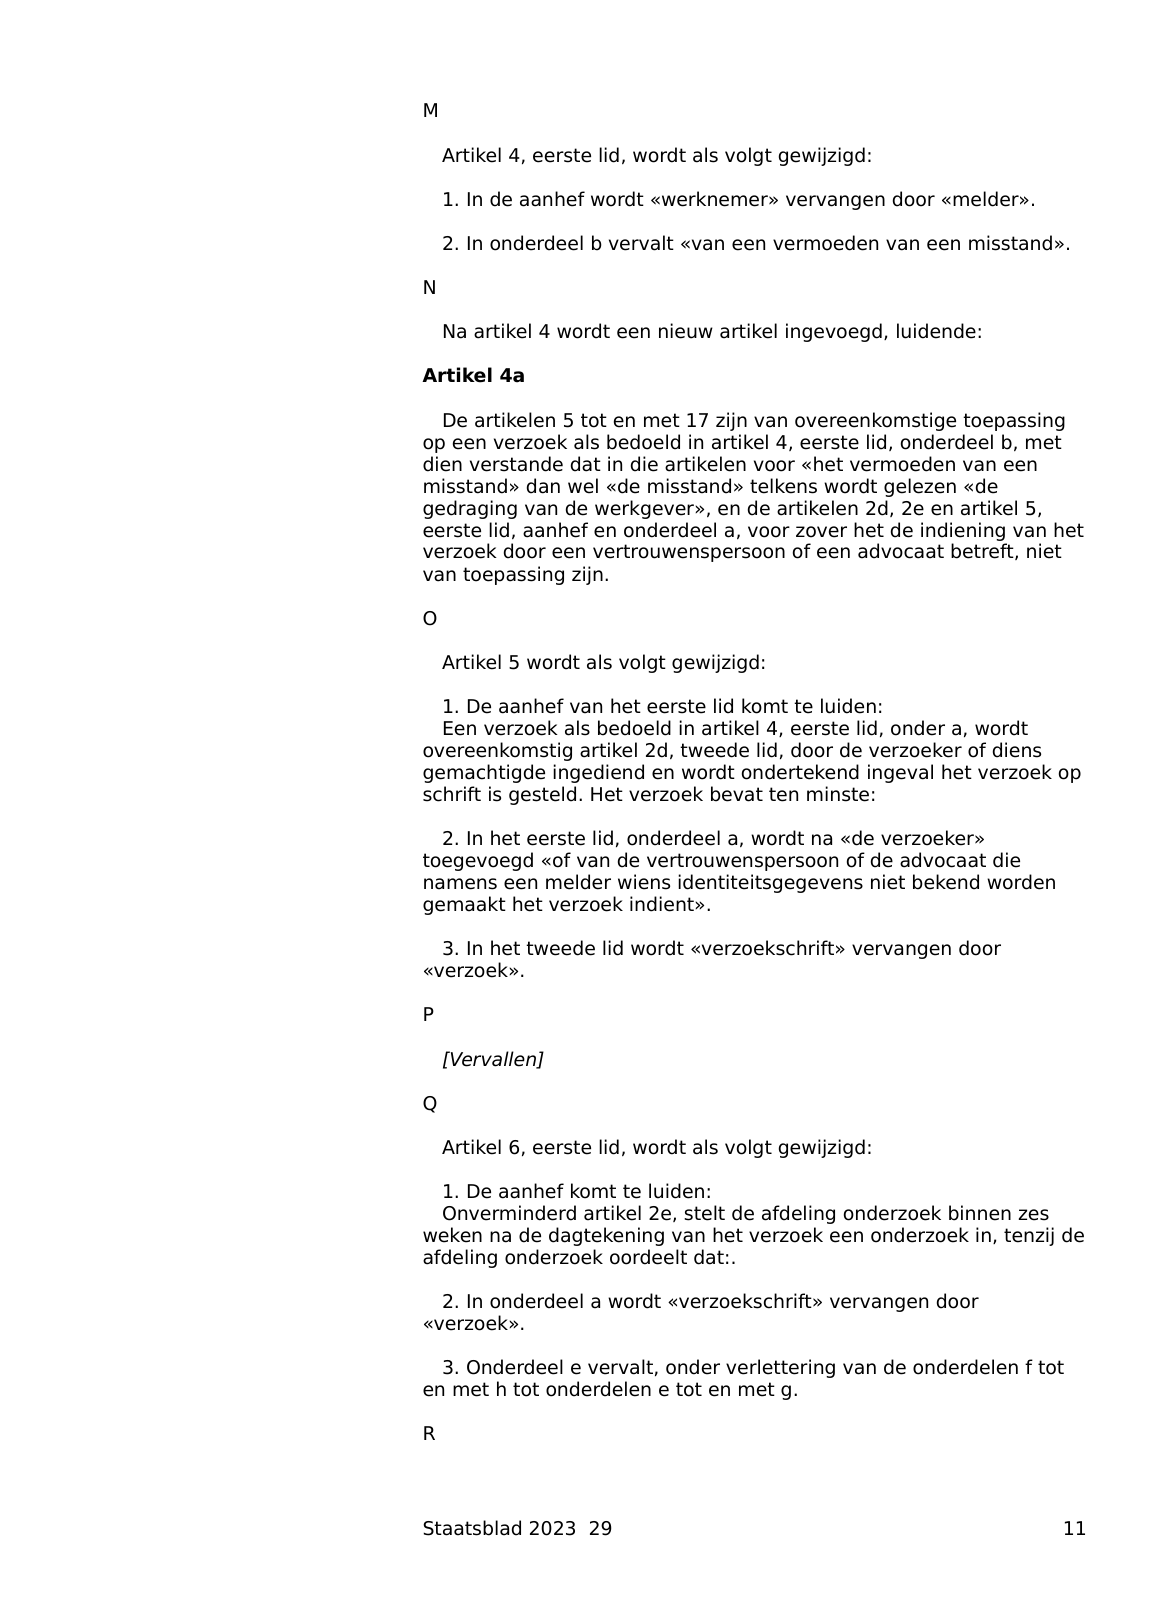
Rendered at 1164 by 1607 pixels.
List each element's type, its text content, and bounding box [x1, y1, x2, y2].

text 3. Onderdeel e vervalt, onder verlettering van de onderdelen f tot en met h tot onderdelen e tot en met g. [422, 1357, 1087, 1401]
text 3. In het tweede lid wordt «verzoekschrift» vervangen door «verzoek». [422, 938, 1087, 982]
text 1. In de aanhef wordt «werknemer» vervangen door «melder». [422, 189, 1087, 211]
text 2. In onderdeel a wordt «verzoekschrift» vervangen door «verzoek». [422, 1291, 1087, 1335]
text 1. De aanhef van het eerste lid komt te luiden: [422, 696, 1087, 718]
text [Vervallen] [422, 1048, 1087, 1070]
text Artikel 5 wordt als volgt gewijzigd: [422, 652, 1087, 674]
text Na artikel 4 wordt een nieuw artikel ingevoegd, luidende: [422, 321, 1087, 343]
text N [422, 277, 1087, 299]
text 2. In het eerste lid, onderdeel a, wordt na «de verzoeker» toegevoegd «of van de vertrouwenspersoon of de advocaat die namens een melder wiens identiteitsgegevens niet bekend worden gemaakt het verzoek indient». [422, 828, 1087, 916]
text Een verzoek als bedoeld in artikel 4, eerste lid, onder a, wordt overeenkomstig artikel 2d, tweede lid, door de verzoeker of diens gemachtigde ingediend en wordt ondertekend ingeval het verzoek op schrift is gesteld. Het verzoek bevat ten minste: [422, 718, 1087, 806]
subtitle Artikel 4a [422, 365, 1087, 387]
text R [422, 1423, 1087, 1445]
text Artikel 4, eerste lid, wordt als volgt gewijzigd: [422, 144, 1087, 167]
text O [422, 608, 1087, 629]
text De artikelen 5 tot en met 17 zijn van overeenkomstige toepassing op een verzoek als bedoeld in artikel 4, eerste lid, onderdeel b, met dien verstande dat in die artikelen voor «het vermoeden van een misstand» dan wel «de misstand» telkens wordt gelezen «de gedraging van de werkgever», en de artikelen 2d, 2e en artikel 5, eerste lid, aanhef en onderdeel a, voor zover het de indiening van het verzoek door een vertrouwenspersoon of een advocaat betreft, niet van toepassing zijn. [422, 409, 1087, 585]
text Artikel 6, eerste lid, wordt als volgt gewijzigd: [422, 1137, 1087, 1159]
text 1. De aanhef komt te luiden: [422, 1181, 1087, 1203]
text P [422, 1004, 1087, 1026]
text 2. In onderdeel b vervalt «van een vermoeden van een misstand». [422, 233, 1087, 255]
text M [422, 100, 1087, 122]
text Q [422, 1093, 1087, 1114]
text Onverminderd artikel 2e, stelt de afdeling onderzoek binnen zes weken na de dagtekening van het verzoek een onderzoek in, tenzij de afdeling onderzoek oordeelt dat:. [422, 1203, 1087, 1269]
